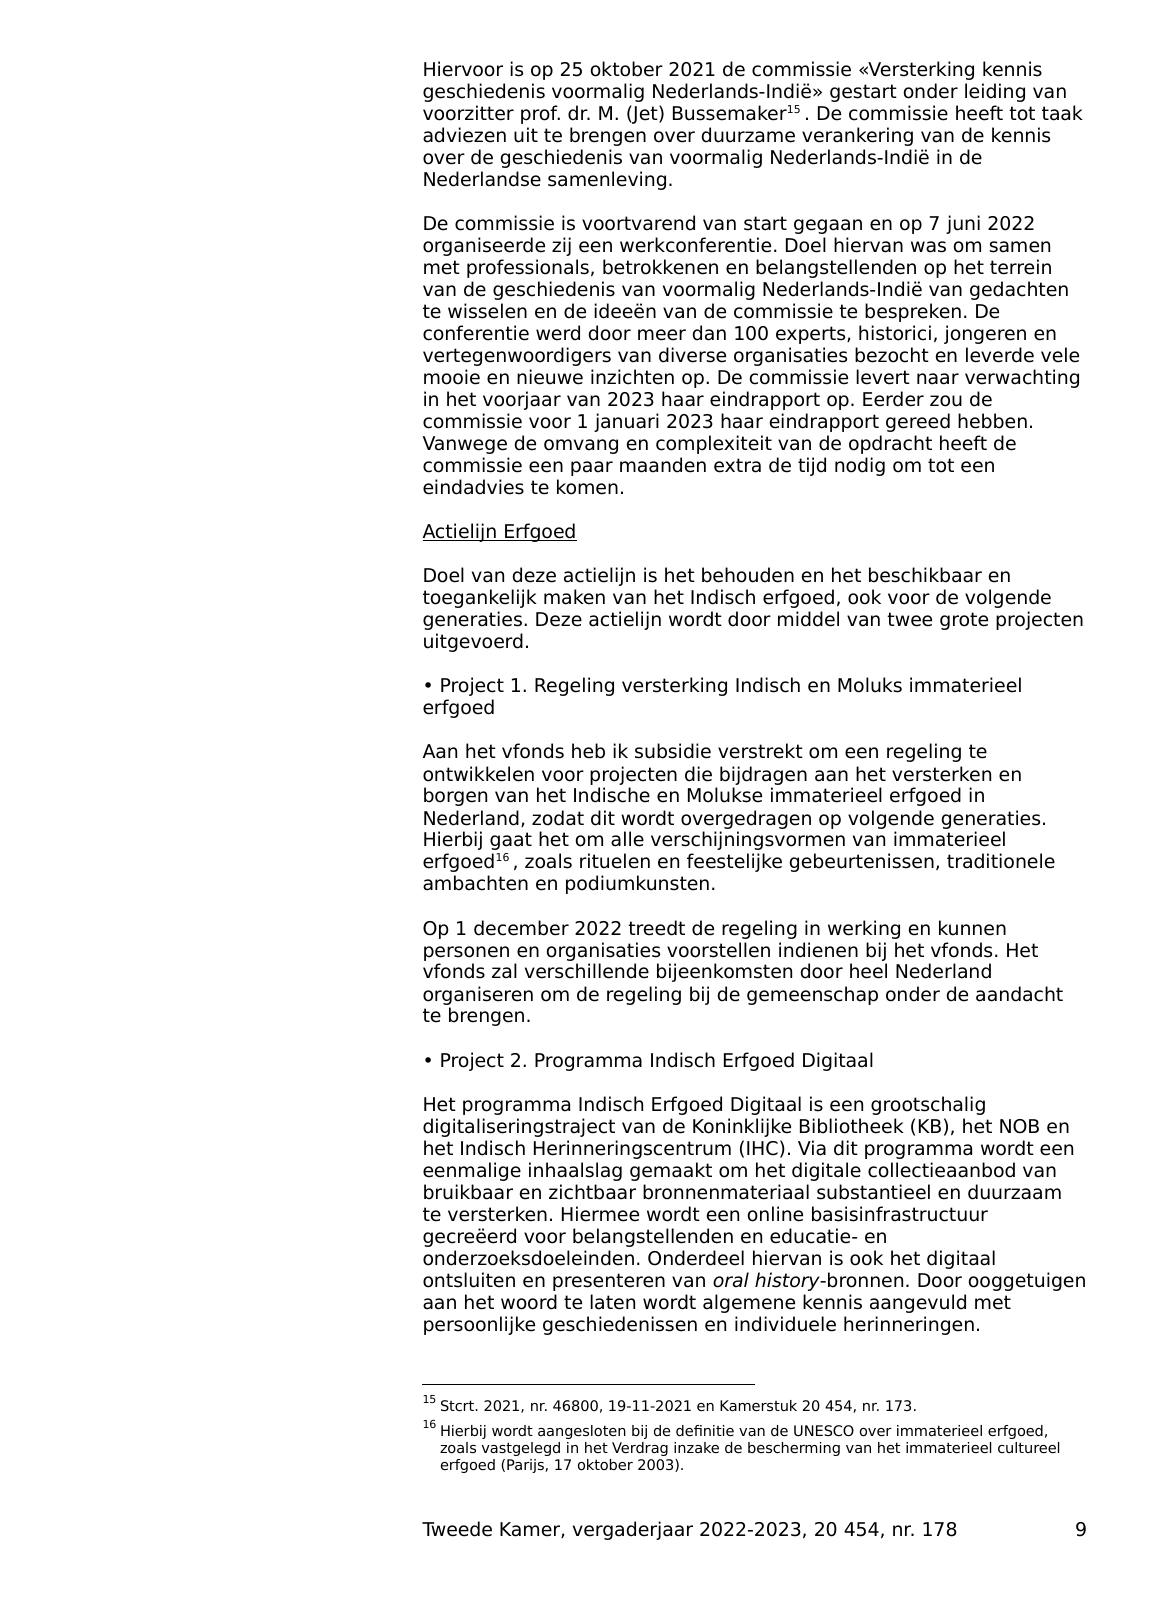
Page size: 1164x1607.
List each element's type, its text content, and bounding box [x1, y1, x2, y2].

text Op 1 december 2022 treedt de regeling in werking en kunnen personen en organisaties voorstellen indienen bij het vfonds. Het vfonds zal verschillende bijeenkomsten door heel Nederland organiseren om de regeling bij de gemeenschap onder de aandacht te brengen. [422, 917, 1087, 1027]
text Hiervoor is op 25 oktober 2021 de commissie «Versterking kennis geschiedenis voormalig Nederlands-Indië» gestart onder leiding van voorzitter prof. dr. M. (Jet) Bussemaker. De commissie heeft tot taak adviezen uit te brengen over duurzame verankering van de kennis over de geschiedenis van voormalig Nederlands-Indië in de Nederlandse samenleving. [422, 59, 1087, 191]
text Hierbij wordt aangesloten bij de definitie van de UNESCO over immaterieel erfgoed, zoals vastgelegd in het Verdrag inzake de bescherming van het immaterieel cultureel erfgoed (Parijs, 17 oktober 2003). [422, 1418, 1087, 1474]
text De commissie is voortvarend van start gegaan en op 7 juni 2022 organiseerde zij een werkconferentie. Doel hiervan was om samen met professionals, betrokkenen en belangstellenden op het terrein van de geschiedenis van voormalig Nederlands-Indië van gedachten te wisselen en de ideeën van de commissie te bespreken. De conferentie werd door meer dan 100 experts, historici, jongeren en vertegenwoordigers van diverse organisaties bezocht en leverde vele mooie en nieuwe inzichten op. De commissie levert naar verwachting in het voorjaar van 2023 haar eindrapport op. Eerder zou de commissie voor 1 januari 2023 haar eindrapport gereed hebben. Vanwege de omvang en complexiteit van de opdracht heeft de commissie een paar maanden extra de tijd nodig om tot een eindadvies te komen. [422, 213, 1087, 499]
text Aan het vfonds heb ik subsidie verstrekt om een regeling te ontwikkelen voor projecten die bijdragen aan het versterken en borgen van het Indische en Molukse immaterieel erfgoed in Nederland, zodat dit wordt overgedragen op volgende generaties. Hierbij gaat het om alle verschijningsvormen van immaterieel erfgoed, zoals rituelen en feestelijke gebeurtenissen, traditionele ambachten en podiumkunsten. [422, 741, 1087, 895]
text Het programma Indisch Erfgoed Digitaal is een grootschalig digitaliseringstraject van de Koninklijke Bibliotheek (KB), het NOB en het Indisch Herinneringscentrum (IHC). Via dit programma wordt een eenmalige inhaalslag gemaakt om het digitale collectieaanbod van bruikbaar en zichtbaar bronnenmateriaal substantieel en duurzaam te versterken. Hiermee wordt een online basisinfrastructuur gecreëerd voor belangstellenden en educatie- en onderzoeksdoeleinden. Onderdeel hiervan is ook het digitaal ontsluiten en presenteren van oral history-bronnen. Door ooggetuigen aan het woord te laten wordt algemene kennis aangevuld met persoonlijke geschiedenissen en individuele herinneringen. [422, 1094, 1087, 1336]
subtitle • Project 2. Programma Indisch Erfgoed Digitaal [422, 1049, 1087, 1072]
subtitle • Project 1. Regeling versterking Indisch en Moluks immaterieel erfgoed [422, 675, 1087, 719]
text Stcrt. 2021, nr. 46800, 19-11-2021 en Kamerstuk 20 454, nr. 173. [422, 1393, 1087, 1416]
text Doel van deze actielijn is het behouden en het beschikbaar en toegankelijk maken van het Indisch erfgoed, ook voor de volgende generaties. Deze actielijn wordt door middel van twee grote projecten uitgevoerd. [422, 565, 1087, 653]
subtitle Actielijn Erfgoed [422, 521, 1087, 543]
